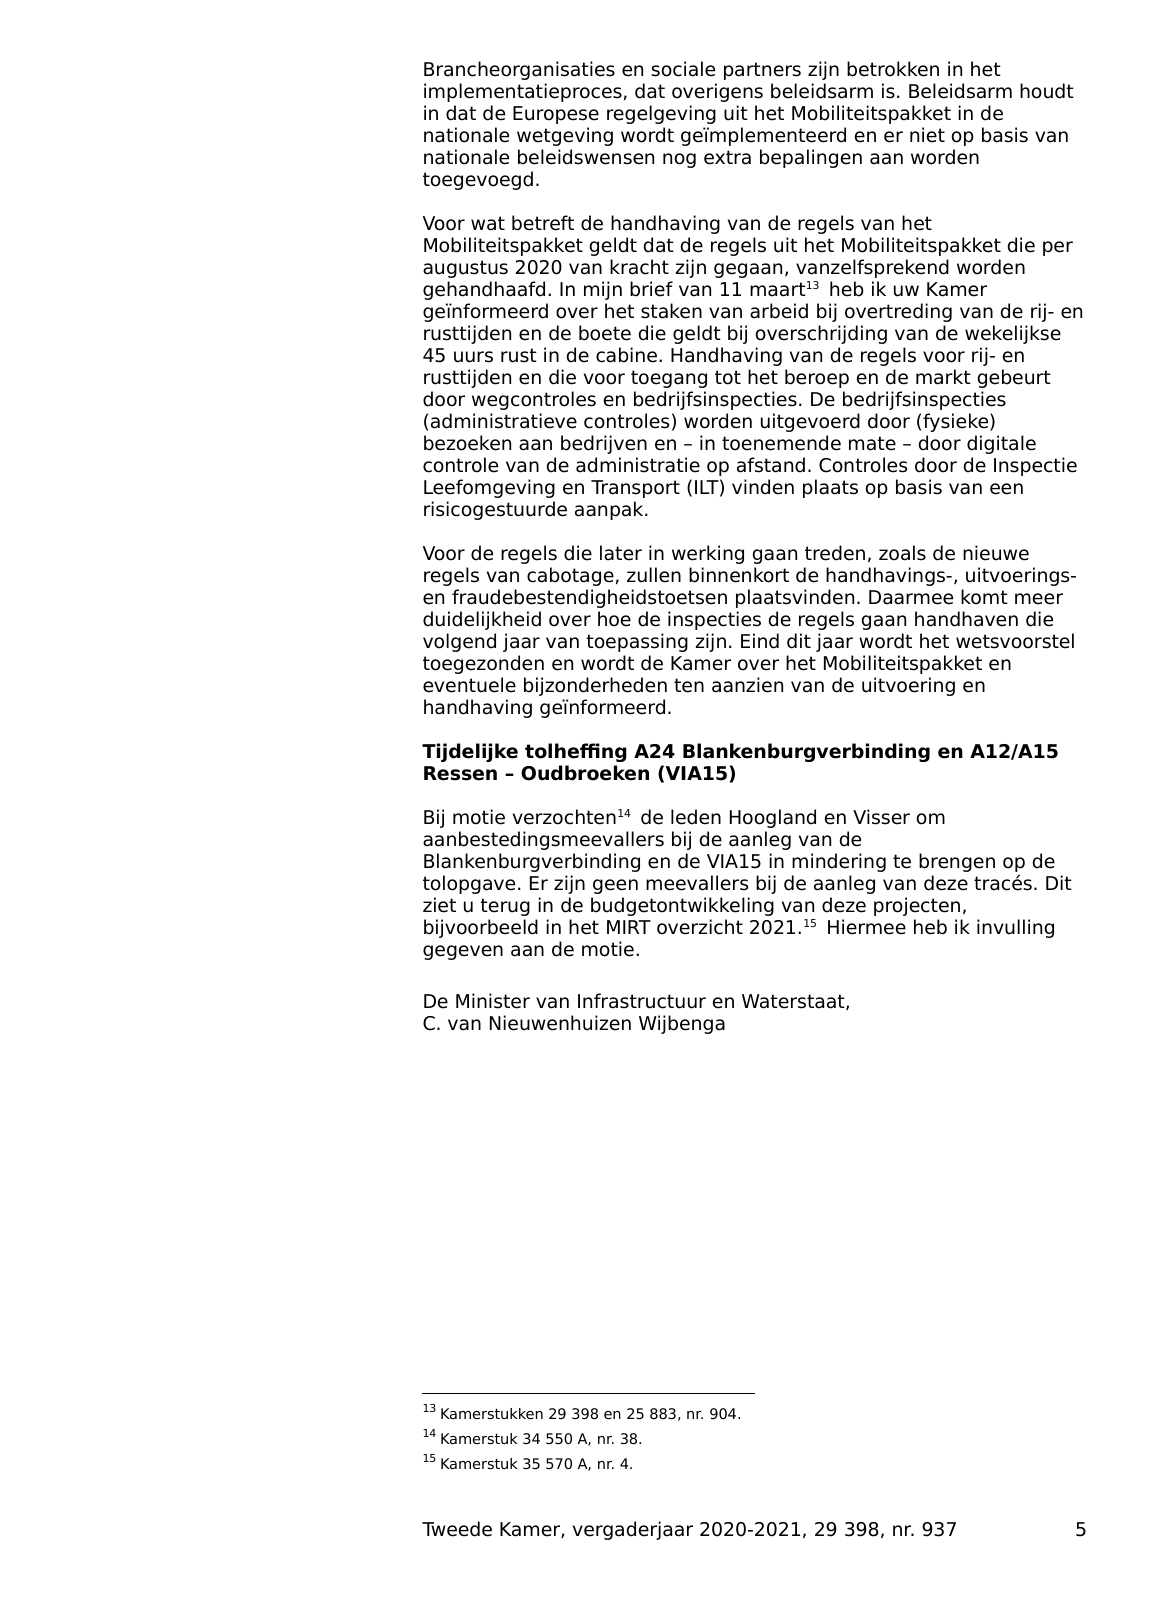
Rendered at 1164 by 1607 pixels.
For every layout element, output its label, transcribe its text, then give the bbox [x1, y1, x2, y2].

text Voor de regels die later in werking gaan treden, zoals de nieuwe regels van cabotage, zullen binnenkort de handhavings-, uitvoerings- en fraudebestendigheidstoetsen plaatsvinden. Daarmee komt meer duidelijkheid over hoe de inspecties de regels gaan handhaven die volgend jaar van toepassing zijn. Eind dit jaar wordt het wetsvoorstel toegezonden en wordt de Kamer over het Mobiliteitspakket en eventuele bijzonderheden ten aanzien van de uitvoering en handhaving geïnformeerd. [422, 543, 1087, 719]
text De Minister van Infrastructuur en Waterstaat, C. van Nieuwenhuizen Wijbenga [422, 991, 1087, 1035]
text Kamerstuk 35 570 A, nr. 4. [422, 1452, 1087, 1474]
text Kamerstukken 29 398 en 25 883, nr. 904. [422, 1402, 1087, 1424]
text Kamerstuk 34 550 A, nr. 38. [422, 1427, 1087, 1449]
text Voor wat betreft de handhaving van de regels van het Mobiliteitspakket geldt dat de regels uit het Mobiliteitspakket die per augustus 2020 van kracht zijn gegaan, vanzelfsprekend worden gehandhaafd. In mijn brief van 11 maart heb ik uw Kamer geïnformeerd over het staken van arbeid bij overtreding van de rij- en rusttijden en de boete die geldt bij overschrijding van de wekelijkse 45 uurs rust in de cabine. Handhaving van de regels voor rij- en rusttijden en die voor toegang tot het beroep en de markt gebeurt door wegcontroles en bedrijfsinspecties. De bedrijfsinspecties (administratieve controles) worden uitgevoerd door (fysieke) bezoeken aan bedrijven en – in toenemende mate – door digitale controle van de administratie op afstand. Controles door de Inspectie Leefomgeving en Transport (ILT) vinden plaats op basis van een risicogestuurde aanpak. [422, 213, 1087, 521]
subtitle Tijdelijke tolheffing A24 Blankenburgverbinding en A12/A15 Ressen – Oudbroeken (VIA15) [422, 741, 1087, 785]
text Bij motie verzochten de leden Hoogland en Visser om aanbestedingsmeevallers bij de aanleg van de Blankenburgverbinding en de VIA15 in mindering te brengen op de tolopgave. Er zijn geen meevallers bij de aanleg van deze tracés. Dit ziet u terug in de budgetontwikkeling van deze projecten, bijvoorbeeld in het MIRT overzicht 2021. Hiermee heb ik invulling gegeven aan de motie. [422, 807, 1087, 961]
text Brancheorganisaties en sociale partners zijn betrokken in het implementatieproces, dat overigens beleidsarm is. Beleidsarm houdt in dat de Europese regelgeving uit het Mobiliteitspakket in de nationale wetgeving wordt geïmplementeerd en er niet op basis van nationale beleidswensen nog extra bepalingen aan worden toegevoegd. [422, 59, 1087, 191]
